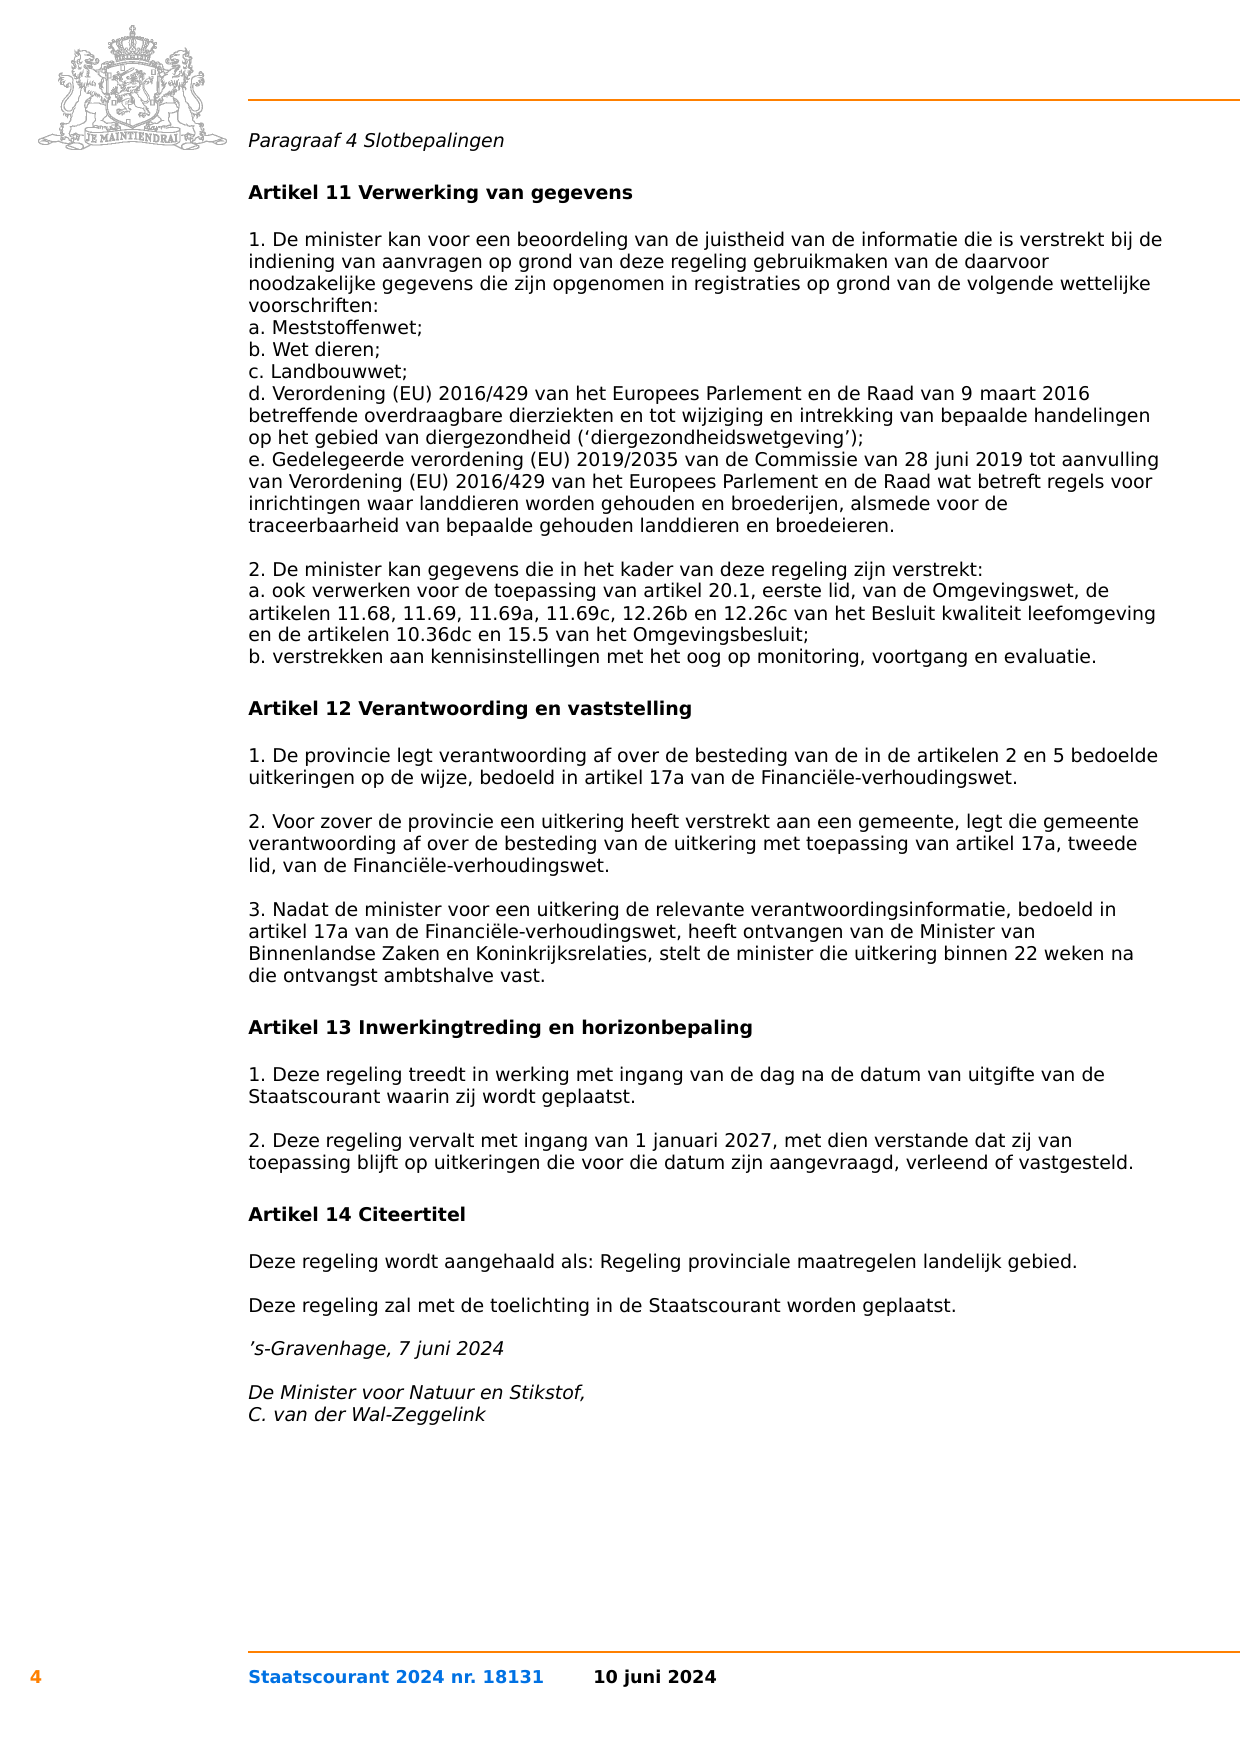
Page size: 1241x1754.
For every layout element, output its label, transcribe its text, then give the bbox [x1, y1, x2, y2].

subtitle Artikel 13 Inwerkingtreding en horizonbepaling [248, 1017, 1163, 1039]
text 2. Voor zover de provincie een uitkering heeft verstrekt aan een gemeente, legt die gemeente verantwoording af over de besteding van de uitkering met toepassing van artikel 17a, tweede lid, van de Financiële-verhoudingswet. [248, 811, 1163, 877]
text ’s-Gravenhage, 7 juni 2024 [248, 1338, 1163, 1360]
text d. Verordening (EU) 2016/429 van het Europees Parlement en de Raad van 9 maart 2016 betreffende overdraagbare dierziekten en tot wijziging en intrekking van bepaalde handelingen op het gebied van diergezondheid (‘diergezondheidswetgeving’); [248, 383, 1163, 449]
text a. Meststoffenwet; [248, 317, 1163, 339]
text 1. De minister kan voor een beoordeling van de juistheid van de informatie die is verstrekt bij de indiening van aanvragen op grond van deze regeling gebruikmaken van de daarvoor noodzakelijke gegevens die zijn opgenomen in registraties op grond van de volgende wettelijke voorschriften: [248, 229, 1163, 317]
text 2. De minister kan gegevens die in het kader van deze regeling zijn verstrekt: [248, 558, 1163, 580]
subtitle Artikel 11 Verwerking van gegevens [248, 182, 1163, 204]
text Deze regeling wordt aangehaald als: Regeling provinciale maatregelen landelijk gebied. [248, 1251, 1163, 1273]
text c. Landbouwwet; [248, 361, 1163, 383]
text Deze regeling zal met de toelichting in de Staatscourant worden geplaatst. [248, 1294, 1163, 1316]
text 1. De provincie legt verantwoording af over de besteding van de in de artikelen 2 en 5 bedoelde uitkeringen op de wijze, bedoeld in artikel 17a van de Financiële-verhoudingswet. [248, 745, 1163, 789]
text e. Gedelegeerde verordening (EU) 2019/2035 van de Commissie van 28 juni 2019 tot aanvulling van Verordening (EU) 2016/429 van het Europees Parlement en de Raad wat betreft regels voor inrichtingen waar landdieren worden gehouden en broederijen, alsmede voor de traceerbaarheid van bepaalde gehouden landdieren en broedeieren. [248, 449, 1163, 537]
text a. ook verwerken voor de toepassing van artikel 20.1, eerste lid, van de Omgevingswet, de artikelen 11.68, 11.69, 11.69a, 11.69c, 12.26b en 12.26c van het Besluit kwaliteit leefomgeving en de artikelen 10.36dc en 15.5 van het Omgevingsbesluit; [248, 580, 1163, 646]
subtitle Artikel 12 Verantwoording en vaststelling [248, 698, 1163, 720]
text 2. Deze regeling vervalt met ingang van 1 januari 2027, met dien verstande dat zij van toepassing blijft op uitkeringen die voor die datum zijn aangevraagd, verleend of vastgesteld. [248, 1130, 1163, 1174]
text De Minister voor Natuur en Stikstof, C. van der Wal-Zeggelink [248, 1382, 1163, 1426]
picture [38, 25, 227, 150]
subtitle Artikel 14 Citeertitel [248, 1204, 1163, 1226]
text 1. Deze regeling treedt in werking met ingang van de dag na de datum van uitgifte van de Staatscourant waarin zij wordt geplaatst. [248, 1064, 1163, 1108]
text b. Wet dieren; [248, 339, 1163, 361]
text b. verstrekken aan kennisinstellingen met het oog op monitoring, voortgang en evaluatie. [248, 646, 1163, 668]
subtitle Paragraaf 4 Slotbepalingen [248, 130, 1163, 152]
text 3. Nadat de minister voor een uitkering de relevante verantwoordingsinformatie, bedoeld in artikel 17a van de Financiële-verhoudingswet, heeft ontvangen van de Minister van Binnenlandse Zaken en Koninkrijksrelaties, stelt de minister die uitkering binnen 22 weken na die ontvangst ambtshalve vast. [248, 899, 1163, 987]
